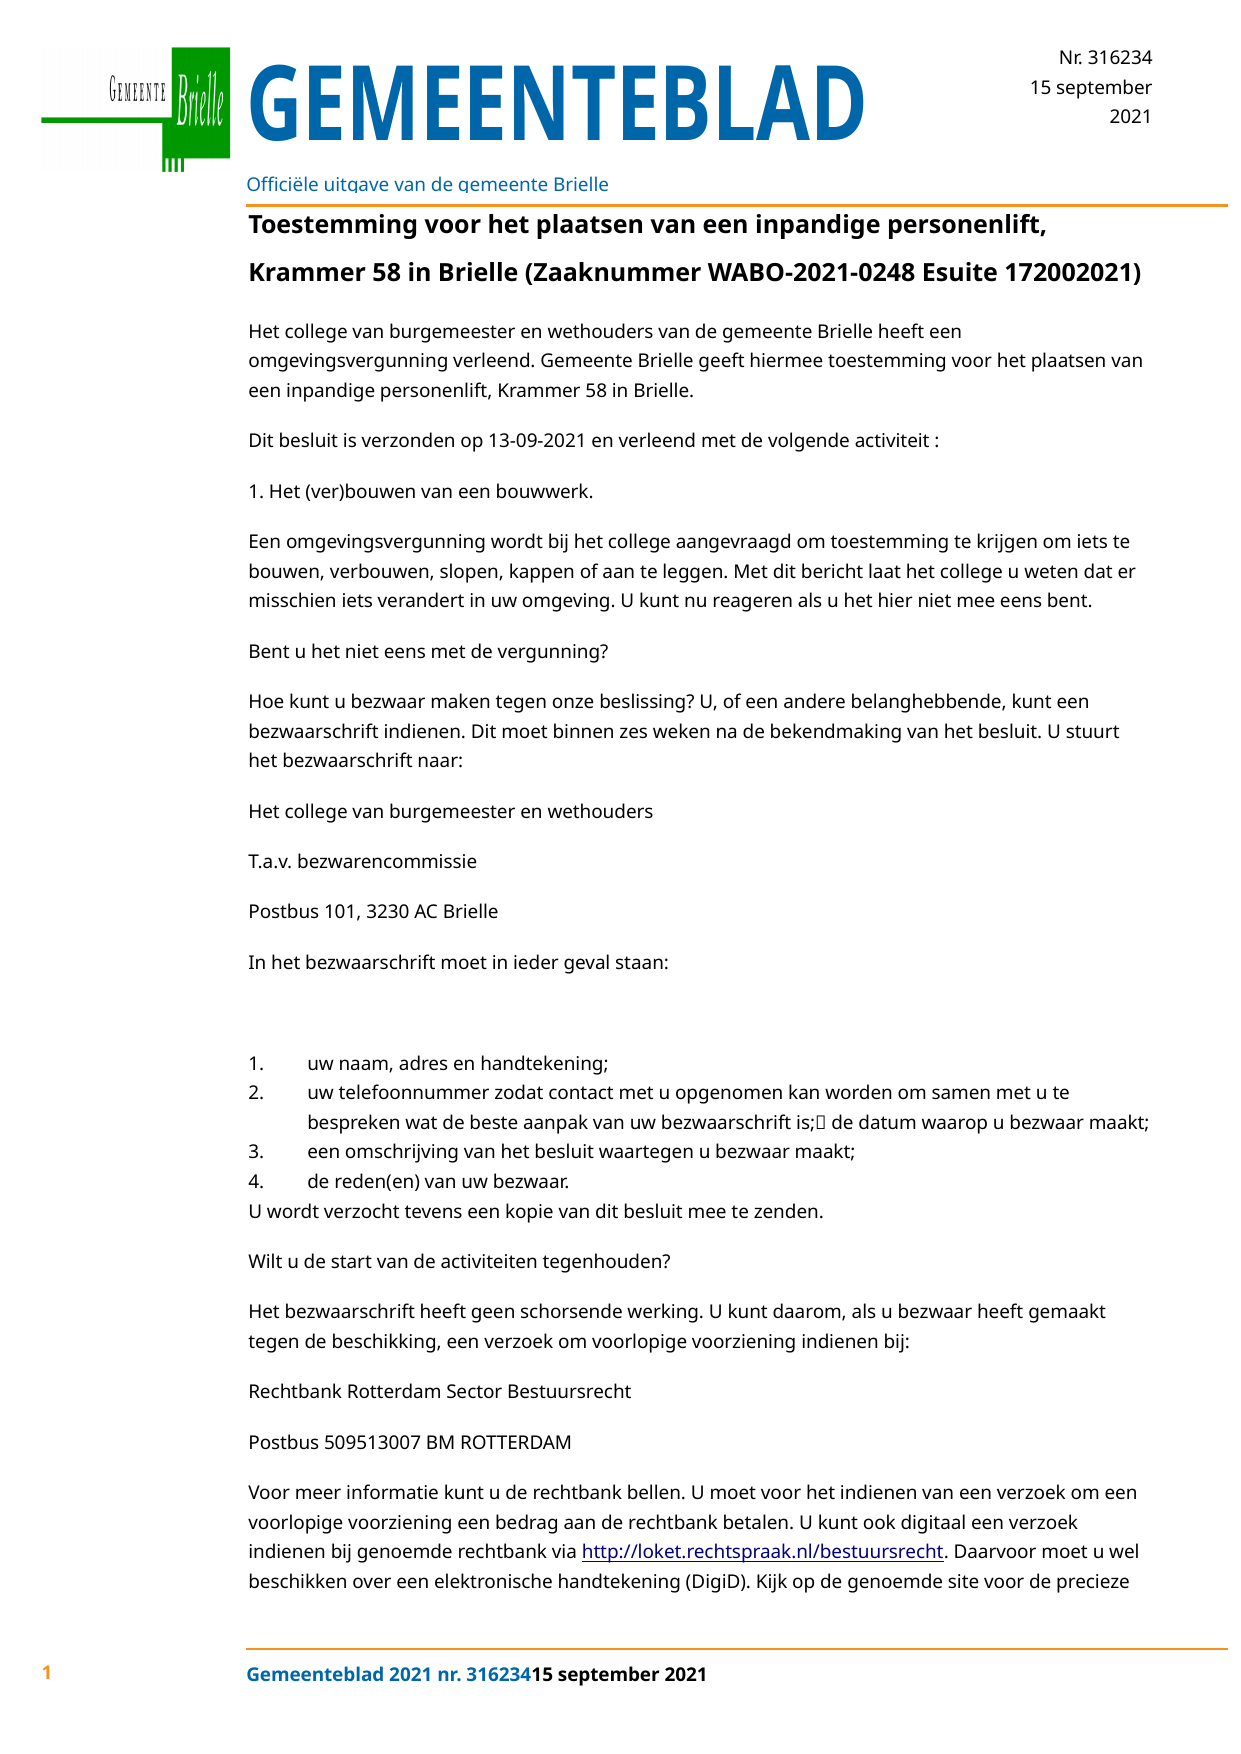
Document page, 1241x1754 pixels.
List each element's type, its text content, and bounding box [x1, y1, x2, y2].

text Postbus 101, 3230 AC Brielle [248, 899, 1152, 924]
text Wilt u de start van de activiteiten tegenhouden? [248, 1248, 1152, 1274]
list een omschrijving van het besluit waartegen u bezwaar maakt; [248, 1139, 1152, 1164]
text Bent u het niet eens met de vergunning? [248, 638, 1152, 664]
picture [41, 47, 231, 172]
text Het bezwaarschrift heeft geen schorsende werking. U kunt daarom, als u bezwaar heeft gemaakt tegen de beschikking, een verzoek om voorlopige voorziening indienen bij: [248, 1299, 1152, 1354]
text In het bezwaarschrift moet in ieder geval staan: [248, 949, 1152, 975]
text Hoe kunt u bezwaar maken tegen onze beslissing? U, of een andere belanghebbende, kunt een bezwaarschrift indienen. Dit moet binnen zes weken na de bekendmaking van het besluit. U stuurt het bezwaarschrift naar: [248, 688, 1152, 773]
text U wordt verzocht tevens een kopie van dit besluit mee te zenden. [248, 1198, 1152, 1224]
text 1. Het (ver)bouwen van een bouwwerk. [248, 478, 1152, 504]
text Rechtbank Rotterdam Sector Bestuursrecht [248, 1379, 1152, 1404]
text Dit besluit is verzonden op 13-09-2021 en verleend met de volgende activiteit : [248, 427, 1152, 453]
list uw telefoonnummer zodat contact met u opgenomen kan worden om samen met u te bespreken wat de beste aanpak van uw bezwaarschrift is; de datum waarop u bezwaar maakt; [248, 1079, 1152, 1135]
text Het college van burgemeester en wethouders van de gemeente Brielle heeft een omgevingsvergunning verleend. Gemeente Brielle geeft hiermee toestemming voor het plaatsen van een inpandige personenlift, Krammer 58 in Brielle. [248, 318, 1152, 403]
text Toestemming voor het plaatsen van een inpandige personenlift, Krammer 58 in Brielle (Zaaknummer WABO-2021-0248 Esuite 172002021) [248, 207, 1152, 288]
text Voor meer informatie kunt u de rechtbank bellen. U moet voor het indienen van een verzoek om een voorlopige voorziening een bedrag aan de rechtbank betalen. U kunt ook digitaal een verzoek indienen bij genoemde rechtbank via http://loket.rechtspraak.nl/bestuursrecht. Daarvoor moet u wel beschikken over een elektronische handtekening (DigiD). Kijk op de genoemde site voor de precieze [248, 1479, 1152, 1594]
text Het college van burgemeester en wethouders [248, 798, 1152, 824]
text Postbus 509513007 BM ROTTERDAM [248, 1429, 1152, 1455]
text Een omgevingsvergunning wordt bij het college aangevraagd om toestemming te krijgen om iets te bouwen, verbouwen, slopen, kappen of aan te leggen. Met dit bericht laat het college u weten dat er misschien iets verandert in uw omgeving. U kunt nu reageren als u het hier niet mee eens bent. [248, 528, 1152, 613]
text T.a.v. bezwarencommissie [248, 848, 1152, 874]
list de reden(en) van uw bezwaar. [248, 1168, 1152, 1194]
list uw naam, adres en handtekening; [248, 1050, 1152, 1076]
